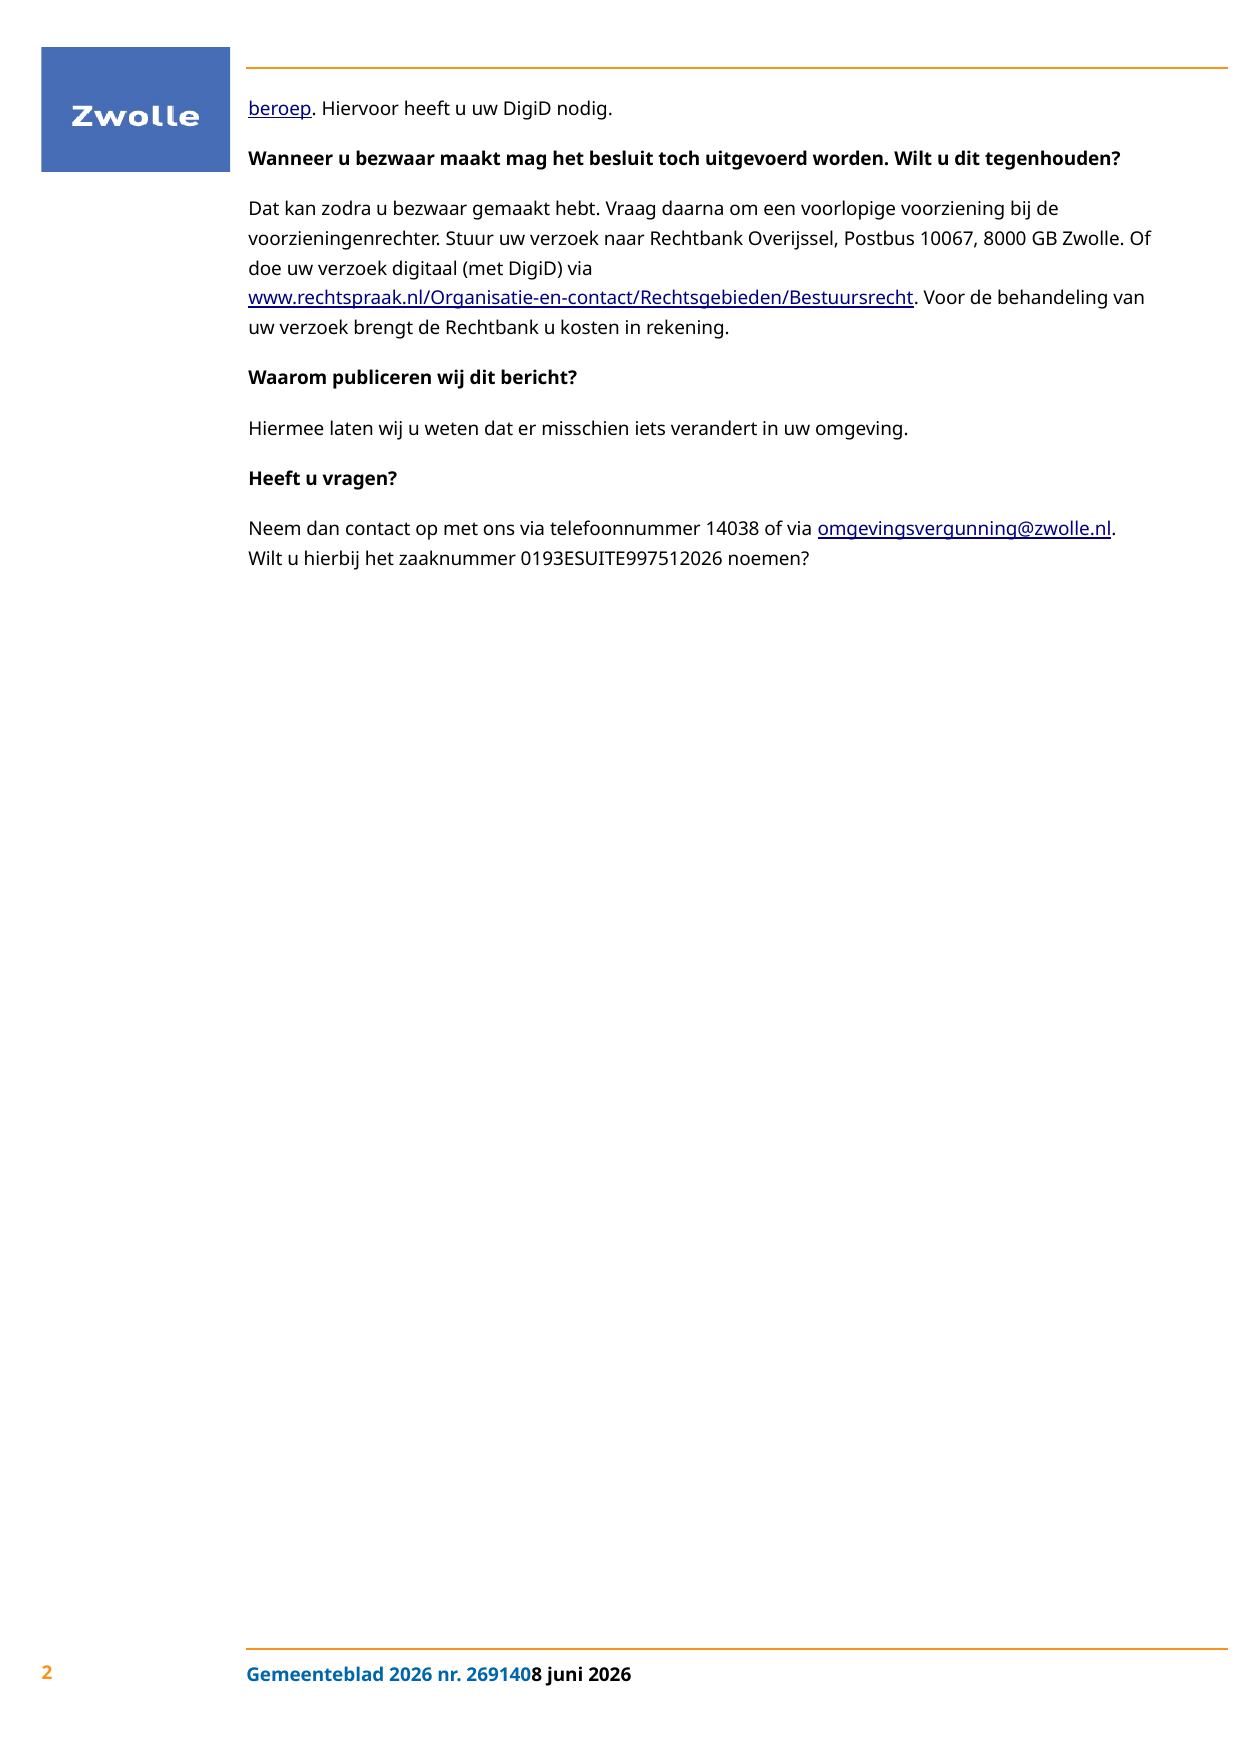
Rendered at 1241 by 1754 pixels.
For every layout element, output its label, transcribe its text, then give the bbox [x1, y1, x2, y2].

text Hiermee laten wij u weten dat er misschien iets verandert in uw omgeving. [248, 415, 1152, 441]
text beroep. Hiervoor heeft u uw DigiD nodig. [248, 95, 1152, 121]
picture [41, 47, 231, 172]
text Waarom publiceren wij dit bericht? [248, 364, 1152, 390]
text Dat kan zodra u bezwaar gemaakt hebt. Vraag daarna om een voorlopige voorziening bij de voorzieningenrechter. Stuur uw verzoek naar Rechtbank Overijssel, Postbus 10067, 8000 GB Zwolle. Of doe uw verzoek digitaal (met DigiD) via www.rechtspraak.nl/Organisatie-en-contact/Rechtsgebieden/Bestuursrecht. Voor de behandeling van uw verzoek brengt de Rechtbank u kosten in rekening. [248, 196, 1152, 340]
text Wanneer u bezwaar maakt mag het besluit toch uitgevoerd worden. Wilt u dit tegenhouden? [248, 145, 1152, 171]
text Neem dan contact op met ons via telefoonnummer 14038 of via omgevingsvergunning@zwolle.nl. Wilt u hierbij het zaaknummer 0193ESUITE997512026 noemen? [248, 516, 1152, 571]
text Heeft u vragen? [248, 465, 1152, 491]
